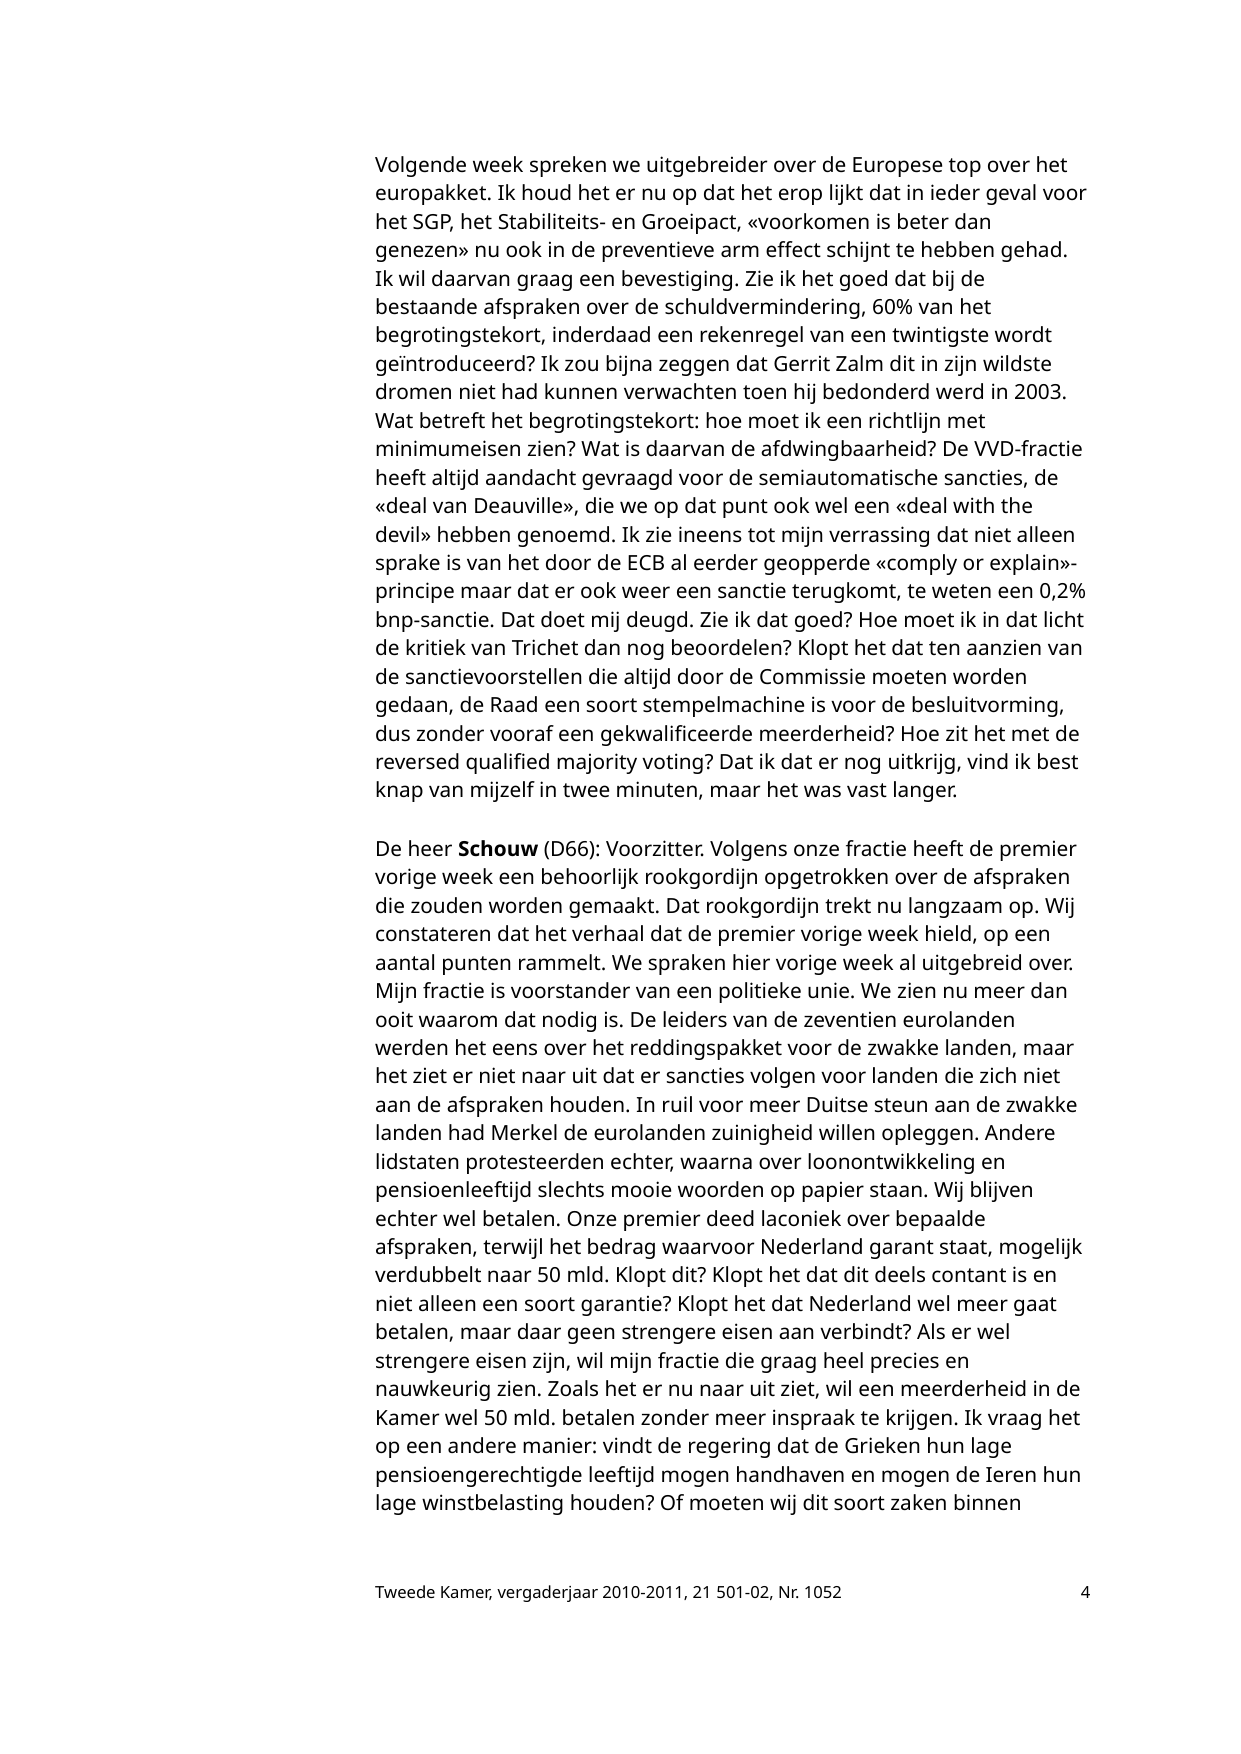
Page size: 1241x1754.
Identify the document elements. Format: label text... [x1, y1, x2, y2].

text Volgende week spreken we uitgebreider over de Europese top over het europakket. Ik houd het er nu op dat het erop lijkt dat in ieder geval voor het SGP, het Stabiliteits- en Groeipact, «voorkomen is beter dan genezen» nu ook in de preventieve arm effect schijnt te hebben gehad. Ik wil daarvan graag een bevestiging. Zie ik het goed dat bij de bestaande afspraken over de schuldvermindering, 60% van het begrotingstekort, inderdaad een rekenregel van een twintigste wordt geïntroduceerd? Ik zou bijna zeggen dat Gerrit Zalm dit in zijn wildste dromen niet had kunnen verwachten toen hij bedonderd werd in 2003. Wat betreft het begrotingstekort: hoe moet ik een richtlijn met minimumeisen zien? Wat is daarvan de afdwingbaarheid? De VVD-fractie heeft altijd aandacht gevraagd voor de semiautomatische sancties, de «deal van Deauville», die we op dat punt ook wel een «deal with the devil» hebben genoemd. Ik zie ineens tot mijn verrassing dat niet alleen sprake is van het door de ECB al eerder geopperde «comply or explain»-principe maar dat er ook weer een sanctie terugkomt, te weten een 0,2% bnp-sanctie. Dat doet mij deugd. Zie ik dat goed? Hoe moet ik in dat licht de kritiek van Trichet dan nog beoordelen? Klopt het dat ten aanzien van de sanctievoorstellen die altijd door de Commissie moeten worden gedaan, de Raad een soort stempelmachine is voor de besluitvorming, dus zonder vooraf een gekwalificeerde meerderheid? Hoe zit het met de reversed qualified majority voting? Dat ik dat er nog uitkrijg, vind ik best knap van mijzelf in twee minuten, maar het was vast langer. [375, 150, 1090, 804]
text De heer Schouw (D66): Voorzitter. Volgens onze fractie heeft de premier vorige week een behoorlijk rookgordijn opgetrokken over de afspraken die zouden worden gemaakt. Dat rookgordijn trekt nu langzaam op. Wij constateren dat het verhaal dat de premier vorige week hield, op een aantal punten rammelt. We spraken hier vorige week al uitgebreid over. Mijn fractie is voorstander van een politieke unie. We zien nu meer dan ooit waarom dat nodig is. De leiders van de zeventien eurolanden werden het eens over het reddingspakket voor de zwakke landen, maar het ziet er niet naar uit dat er sancties volgen voor landen die zich niet aan de afspraken houden. In ruil voor meer Duitse steun aan de zwakke landen had Merkel de eurolanden zuinigheid willen opleggen. Andere lidstaten protesteerden echter, waarna over loonontwikkeling en pensioenleeftijd slechts mooie woorden op papier staan. Wij blijven echter wel betalen. Onze premier deed laconiek over bepaalde afspraken, terwijl het bedrag waarvoor Nederland garant staat, mogelijk verdubbelt naar 50 mld. Klopt dit? Klopt het dat dit deels contant is en niet alleen een soort garantie? Klopt het dat Nederland wel meer gaat betalen, maar daar geen strengere eisen aan verbindt? Als er wel strengere eisen zijn, wil mijn fractie die graag heel precies en nauwkeurig zien. Zoals het er nu naar uit ziet, wil een meerderheid in de Kamer wel 50 mld. betalen zonder meer inspraak te krijgen. Ik vraag het op een andere manier: vindt de regering dat de Grieken hun lage pensioengerechtigde leeftijd mogen handhaven en mogen de Ieren hun lage winstbelasting houden? Of moeten wij dit soort zaken binnen [375, 834, 1090, 1517]
